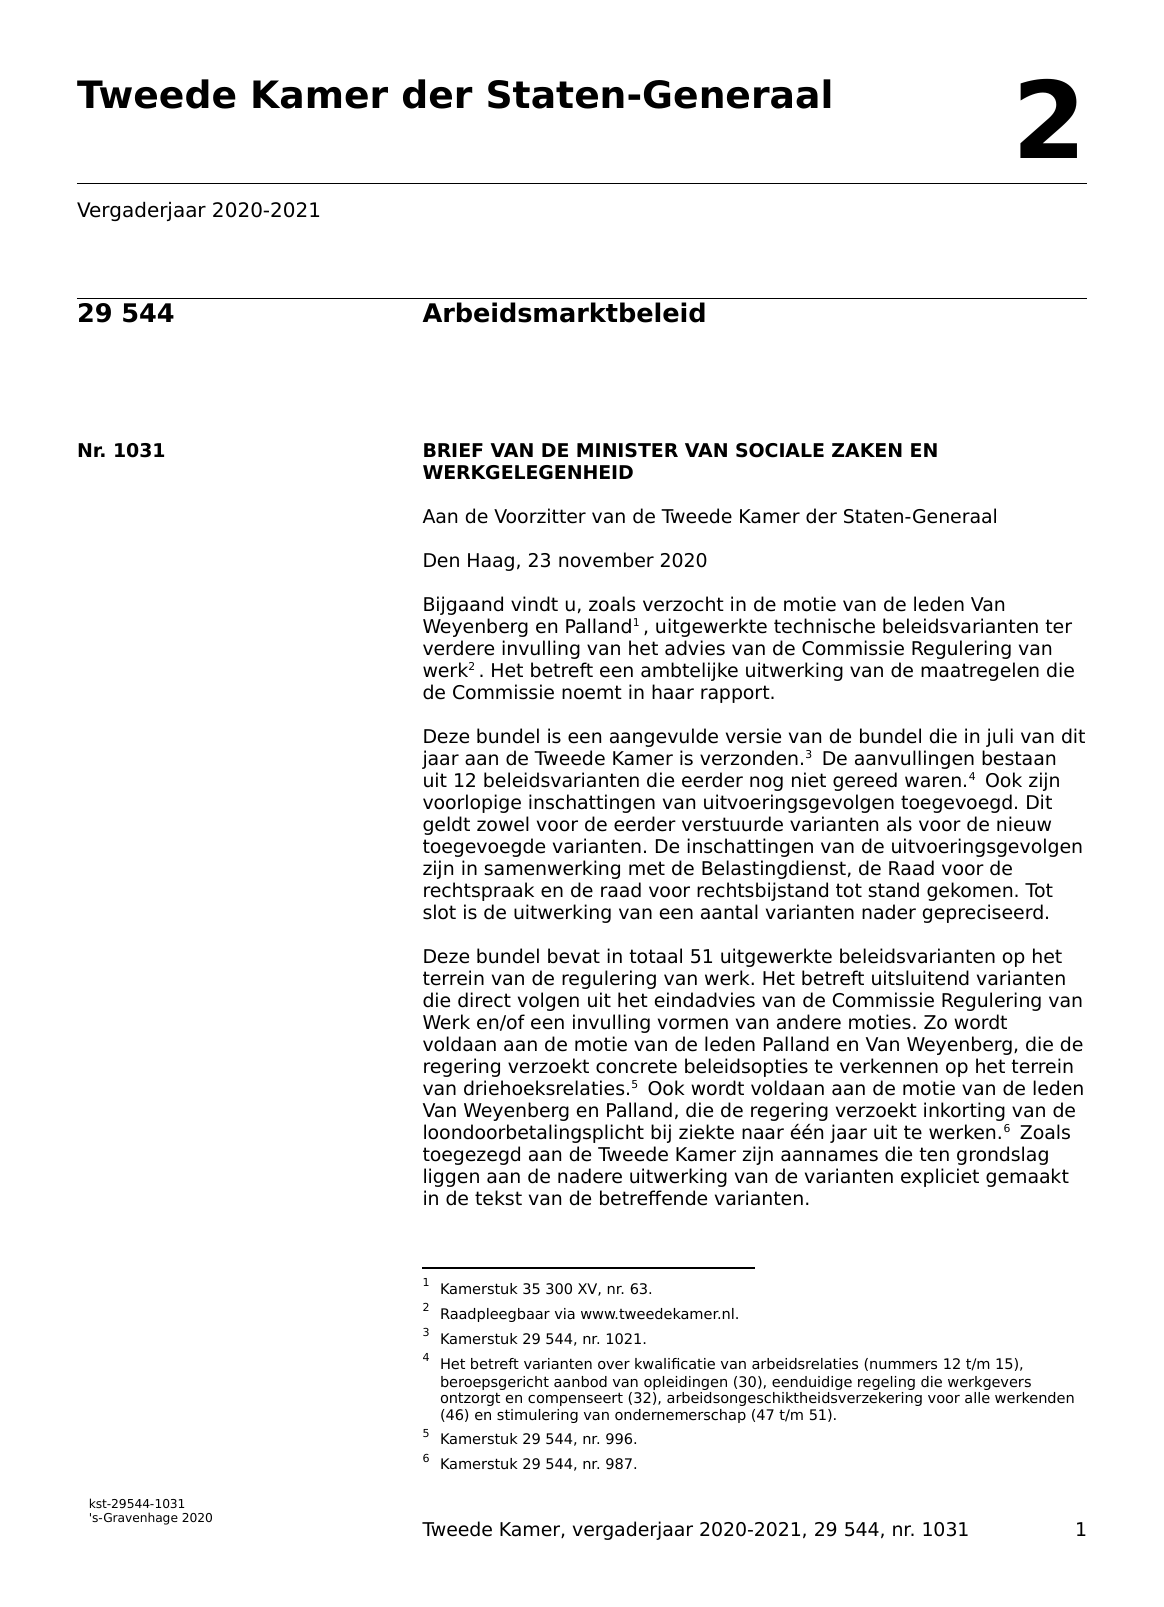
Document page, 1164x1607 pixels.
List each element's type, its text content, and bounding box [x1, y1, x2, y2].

text Aan de Voorzitter van de Tweede Kamer der Staten-Generaal [422, 506, 1087, 528]
table_cell Vergaderjaar 2020-2021 [77, 184, 1087, 298]
text Kamerstuk 29 544, nr. 996. [422, 1427, 1087, 1449]
text Raadpleegbaar via www.tweedekamer.nl. [422, 1302, 1087, 1324]
text 's-Gravenhage 2020 [88, 1511, 323, 1525]
text Kamerstuk 35 300 XV, nr. 63. [422, 1277, 1087, 1299]
text kst-29544-1031 [88, 1497, 323, 1511]
table_header 2 [886, 59, 1087, 183]
text Het betreft varianten over kwalificatie van arbeidsrelaties (nummers 12 t/m 15), beroepsgericht aanbod van opleidingen (30), eenduidige regeling die werkgevers ontzorgt en compenseert (32), arbeidsongeschiktheidsverzekering voor alle werkenden (46) en stimulering van ondernemerschap (47 t/m 51). [422, 1352, 1087, 1424]
text Kamerstuk 29 544, nr. 1021. [422, 1327, 1087, 1349]
text Deze bundel bevat in totaal 51 uitgewerkte beleidsvarianten op het terrein van de regulering van werk. Het betreft uitsluitend varianten die direct volgen uit het eindadvies van de Commissie Regulering van Werk en/of een invulling vormen van andere moties. Zo wordt voldaan aan de motie van de leden Palland en Van Weyenberg, die de regering verzoekt concrete beleidsopties te verkennen op het terrein van driehoeksrelaties. Ook wordt voldaan aan de motie van de leden Van Weyenberg en Palland, die de regering verzoekt inkorting van de loondoorbetalingsplicht bij ziekte naar één jaar uit te werken. Zoals toegezegd aan de Tweede Kamer zijn aannames die ten grondslag liggen aan de nadere uitwerking van de varianten expliciet gemaakt in de tekst van de betreffende varianten. [422, 946, 1087, 1210]
subtitle Nr. 1031 BRIEF VAN DE MINISTER VAN SOCIALE ZAKEN EN WERKGELEGENHEID [77, 440, 1087, 484]
text Den Haag, 23 november 2020 [422, 550, 1087, 572]
text Deze bundel is een aangevulde versie van de bundel die in juli van dit jaar aan de Tweede Kamer is verzonden. De aanvullingen bestaan uit 12 beleidsvarianten die eerder nog niet gereed waren. Ook zijn voorlopige inschattingen van uitvoeringsgevolgen toegevoegd. Dit geldt zowel voor de eerder verstuurde varianten als voor de nieuw toegevoegde varianten. De inschattingen van de uitvoeringsgevolgen zijn in samenwerking met de Belastingdienst, de Raad voor de rechtspraak en de raad voor rechtsbijstand tot stand gekomen. Tot slot is de uitwerking van een aantal varianten nader gepreciseerd. [422, 726, 1087, 924]
table_header Tweede Kamer der Staten-Generaal [77, 59, 886, 183]
subtitle 29 544 Arbeidsmarktbeleid [77, 299, 1087, 329]
text Kamerstuk 29 544, nr. 987. [422, 1452, 1087, 1474]
text Bijgaand vindt u, zoals verzocht in de motie van de leden Van Weyenberg en Palland, uitgewerkte technische beleidsvarianten ter verdere invulling van het advies van de Commissie Regulering van werk. Het betreft een ambtelijke uitwerking van de maatregelen die de Commissie noemt in haar rapport. [422, 594, 1087, 704]
